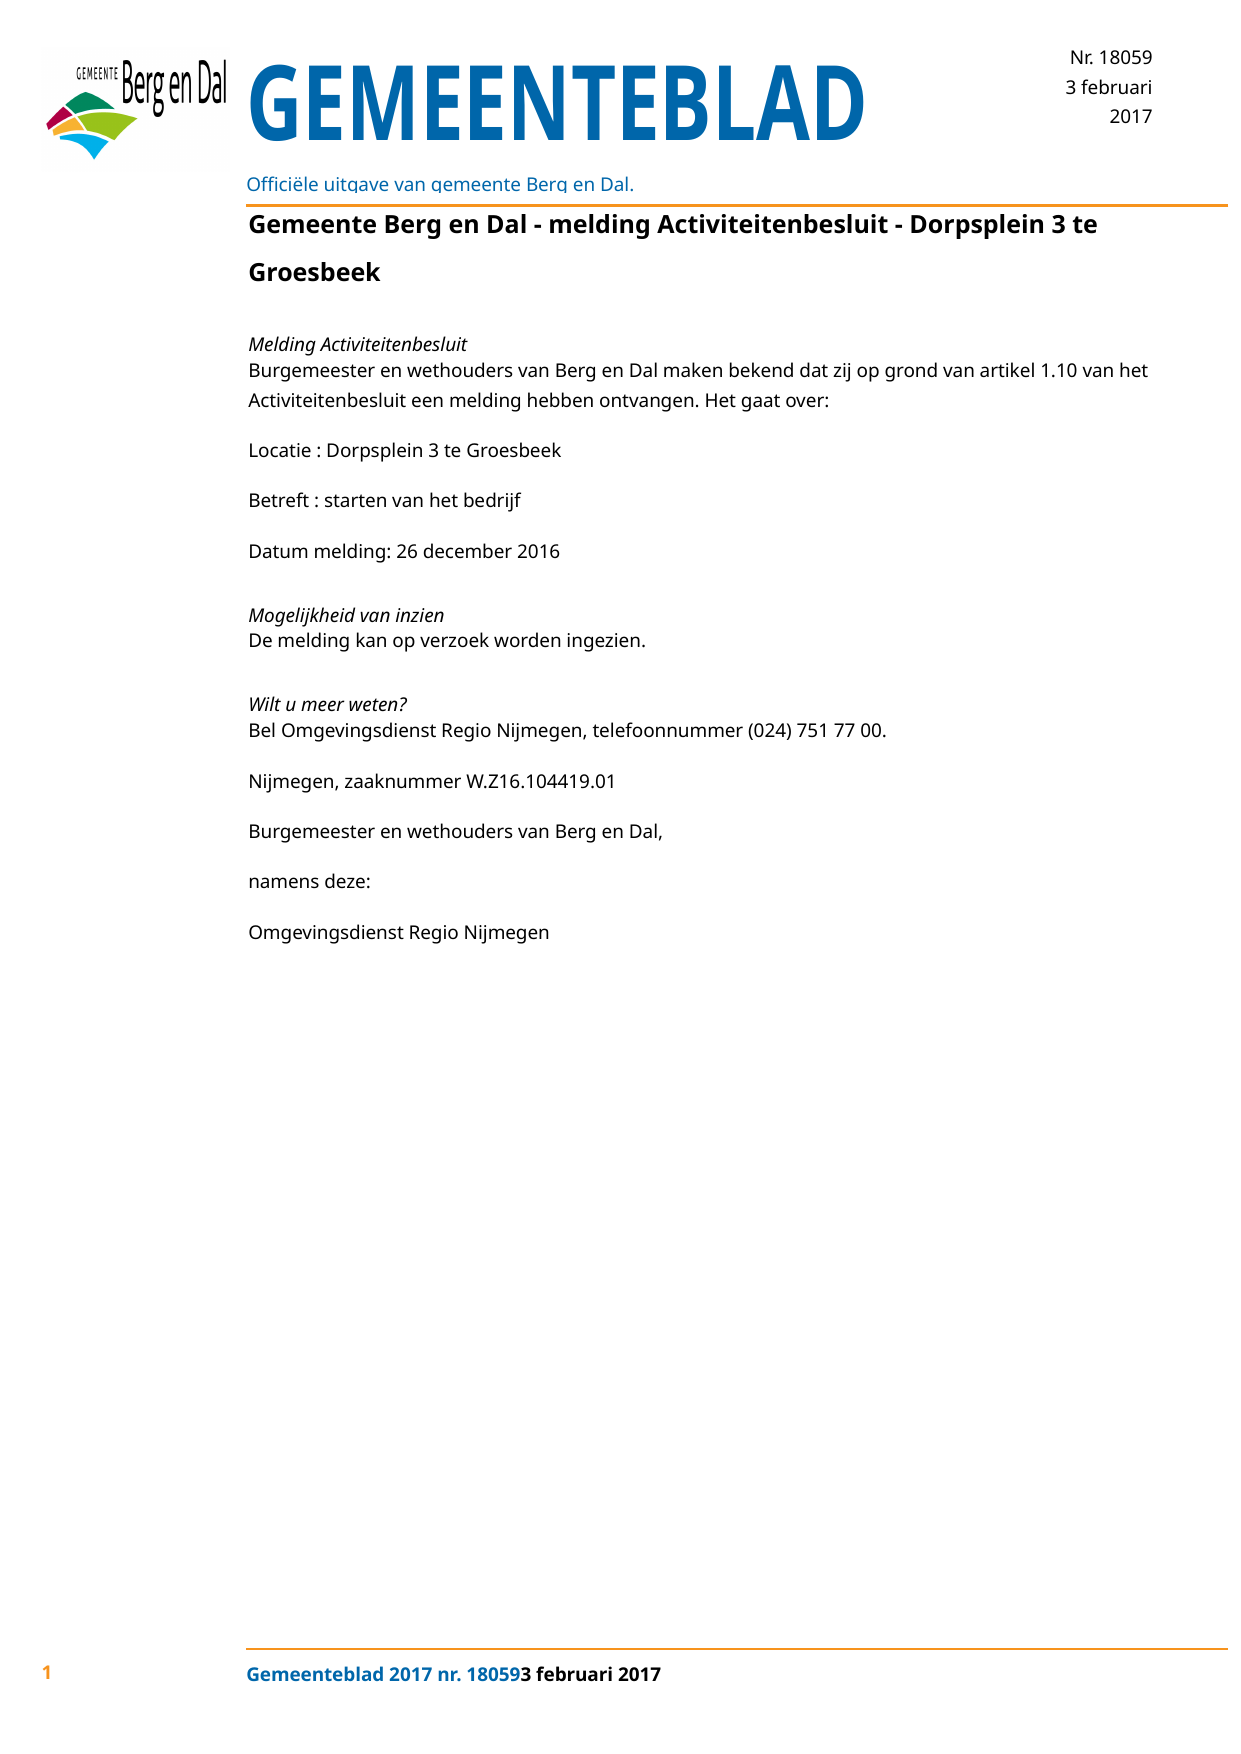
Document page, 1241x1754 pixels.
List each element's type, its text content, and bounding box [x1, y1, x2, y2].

text Datum melding: 26 december 2016 [248, 538, 1152, 564]
text Betreft : starten van het bedrijf [248, 488, 1152, 513]
picture [41, 47, 231, 172]
text Melding Activiteitenbesluit [248, 331, 1152, 357]
text Nijmegen, zaaknummer W.Z16.104419.01 [248, 768, 1152, 793]
text Omgevingsdienst Regio Nijmegen [248, 919, 1152, 945]
text Bel Omgevingsdienst Regio Nijmegen, telefoonnummer (024) 751 77 00. [248, 717, 1152, 743]
text namens deze: [248, 869, 1152, 894]
text Burgemeester en wethouders van Berg en Dal maken bekend dat zij op grond van artikel 1.10 van het Activiteitenbesluit een melding hebben ontvangen. Het gaat over: [248, 357, 1152, 412]
text Locatie : Dorpsplein 3 te Groesbeek [248, 437, 1152, 463]
text Gemeente Berg en Dal - melding Activiteitenbesluit - Dorpsplein 3 te Groesbeek [248, 207, 1152, 288]
text Wilt u meer weten? [248, 692, 1152, 717]
text Mogelijkheid van inzien [248, 602, 1152, 628]
text Burgemeester en wethouders van Berg en Dal, [248, 818, 1152, 844]
text De melding kan op verzoek worden ingezien. [248, 628, 1152, 653]
